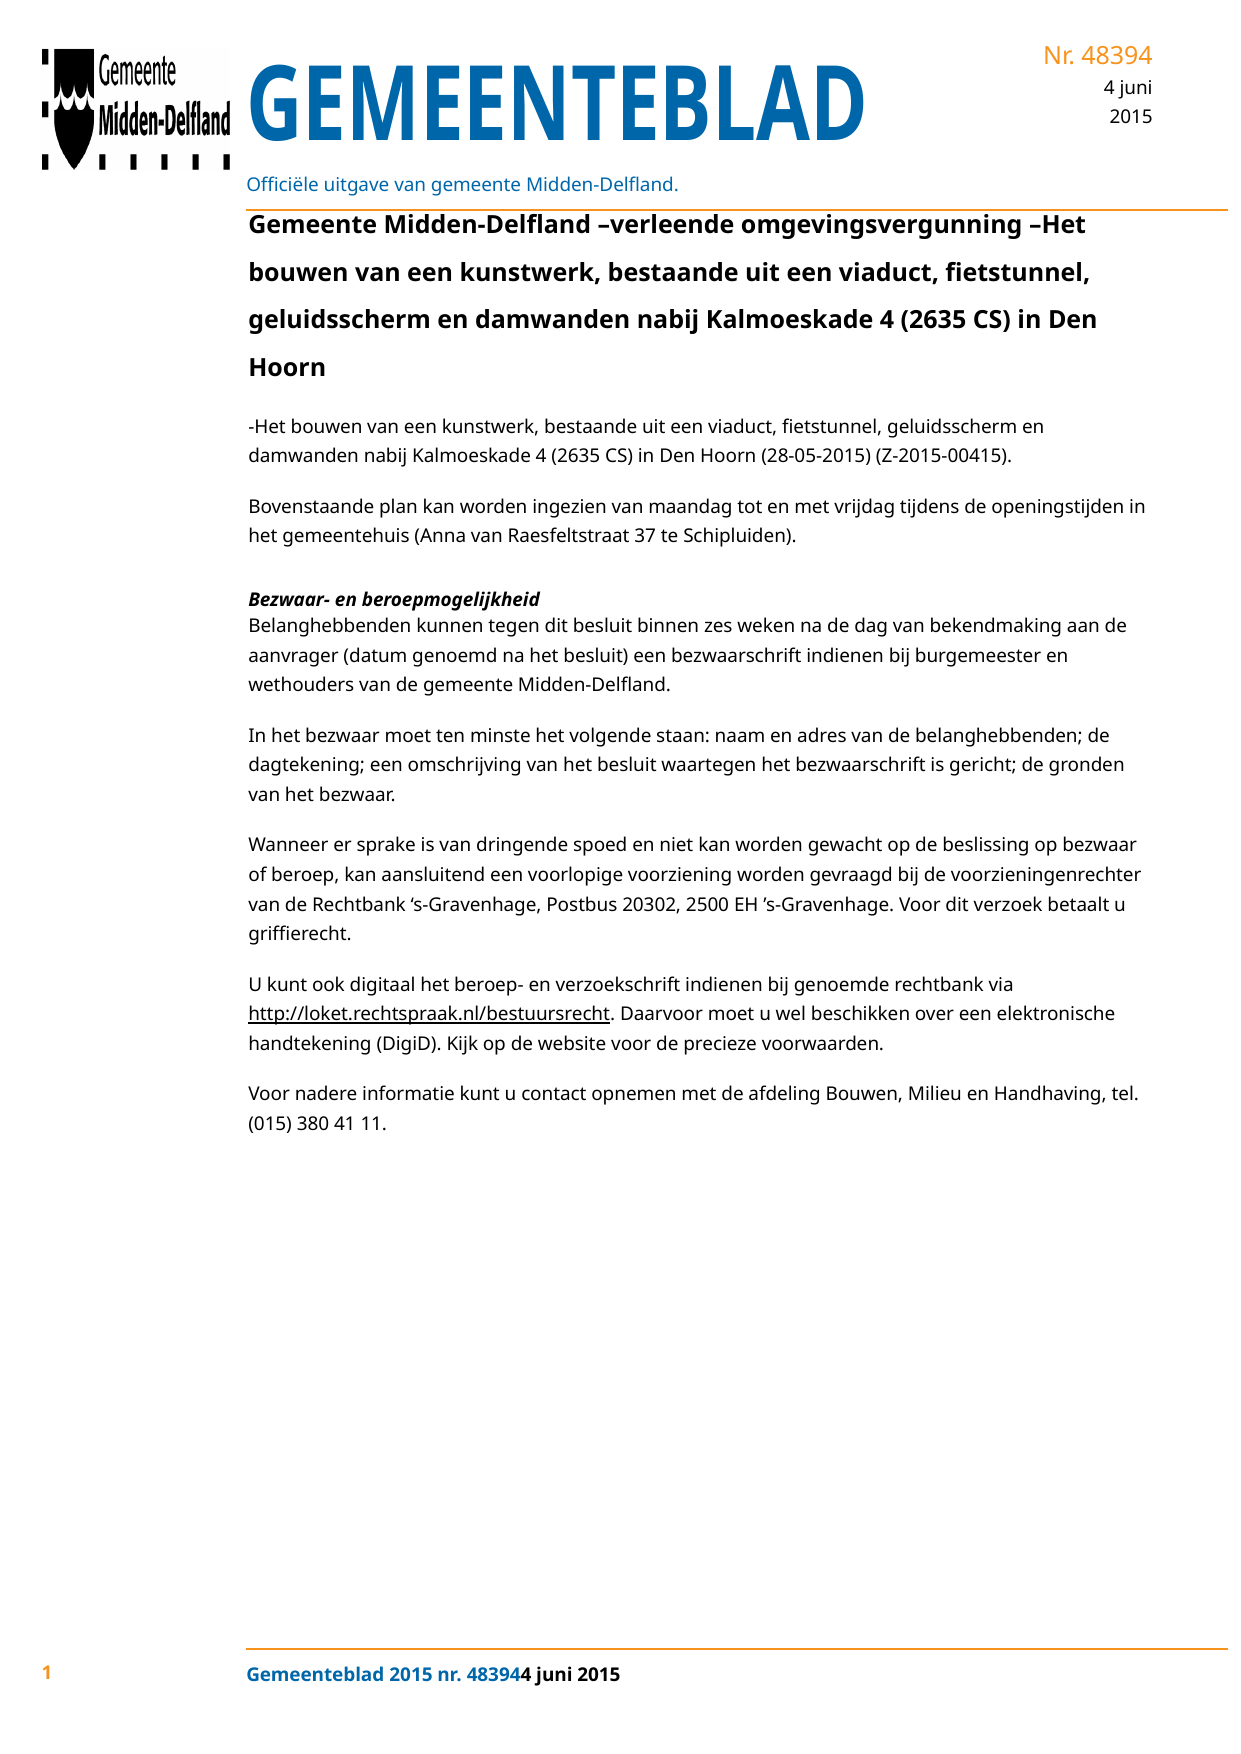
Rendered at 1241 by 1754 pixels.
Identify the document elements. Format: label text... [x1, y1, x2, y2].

text Gemeente Midden-Delfland –verleende omgevingsvergunning –Het bouwen van een kunstwerk, bestaande uit een viaduct, fietstunnel, geluidsscherm en damwanden nabij Kalmoeskade 4 (2635 CS) in Den Hoorn [248, 211, 1152, 384]
text U kunt ook digitaal het beroep- en verzoekschrift indienen bij genoemde rechtbank via http://loket.rechtspraak.nl/bestuursrecht. Daarvoor moet u wel beschikken over een elektronische handtekening (DigiD). Kijk op de website voor de precieze voorwaarden. [248, 971, 1152, 1056]
text Voor nadere informatie kunt u contact opnemen met de afdeling Bouwen, Milieu en Handhaving, tel. (015) 380 41 11. [248, 1080, 1152, 1136]
picture [41, 47, 231, 172]
text Belanghebbenden kunnen tegen dit besluit binnen zes weken na de dag van bekendmaking aan de aanvrager (datum genoemd na het besluit) een bezwaarschrift indienen bij burgemeester en wethouders van de gemeente Midden-Delfland. [248, 612, 1152, 697]
text -Het bouwen van een kunstwerk, bestaande uit een viaduct, fietstunnel, geluidsscherm en damwanden nabij Kalmoeskade 4 (2635 CS) in Den Hoorn (28-05-2015) (Z-2015-00415). [248, 413, 1152, 468]
text Bezwaar- en beroepmogelijkheid [248, 587, 1152, 612]
text Bovenstaande plan kan worden ingezien van maandag tot en met vrijdag tijdens de openingstijden in het gemeentehuis (Anna van Raesfeltstraat 37 te Schipluiden). [248, 493, 1152, 548]
text Wanneer er sprake is van dringende spoed en niet kan worden gewacht op de beslissing op bezwaar of beroep, kan aansluitend een voorlopige voorziening worden gevraagd bij de voorzieningenrechter van de Rechtbank ‘s-Gravenhage, Postbus 20302, 2500 EH ’s-Gravenhage. Voor dit verzoek betaalt u griffierecht. [248, 832, 1152, 946]
text In het bezwaar moet ten minste het volgende staan: naam en adres van de belanghebbenden; de dagtekening; een omschrijving van het besluit waartegen het bezwaarschrift is gericht; de gronden van het bezwaar. [248, 722, 1152, 807]
